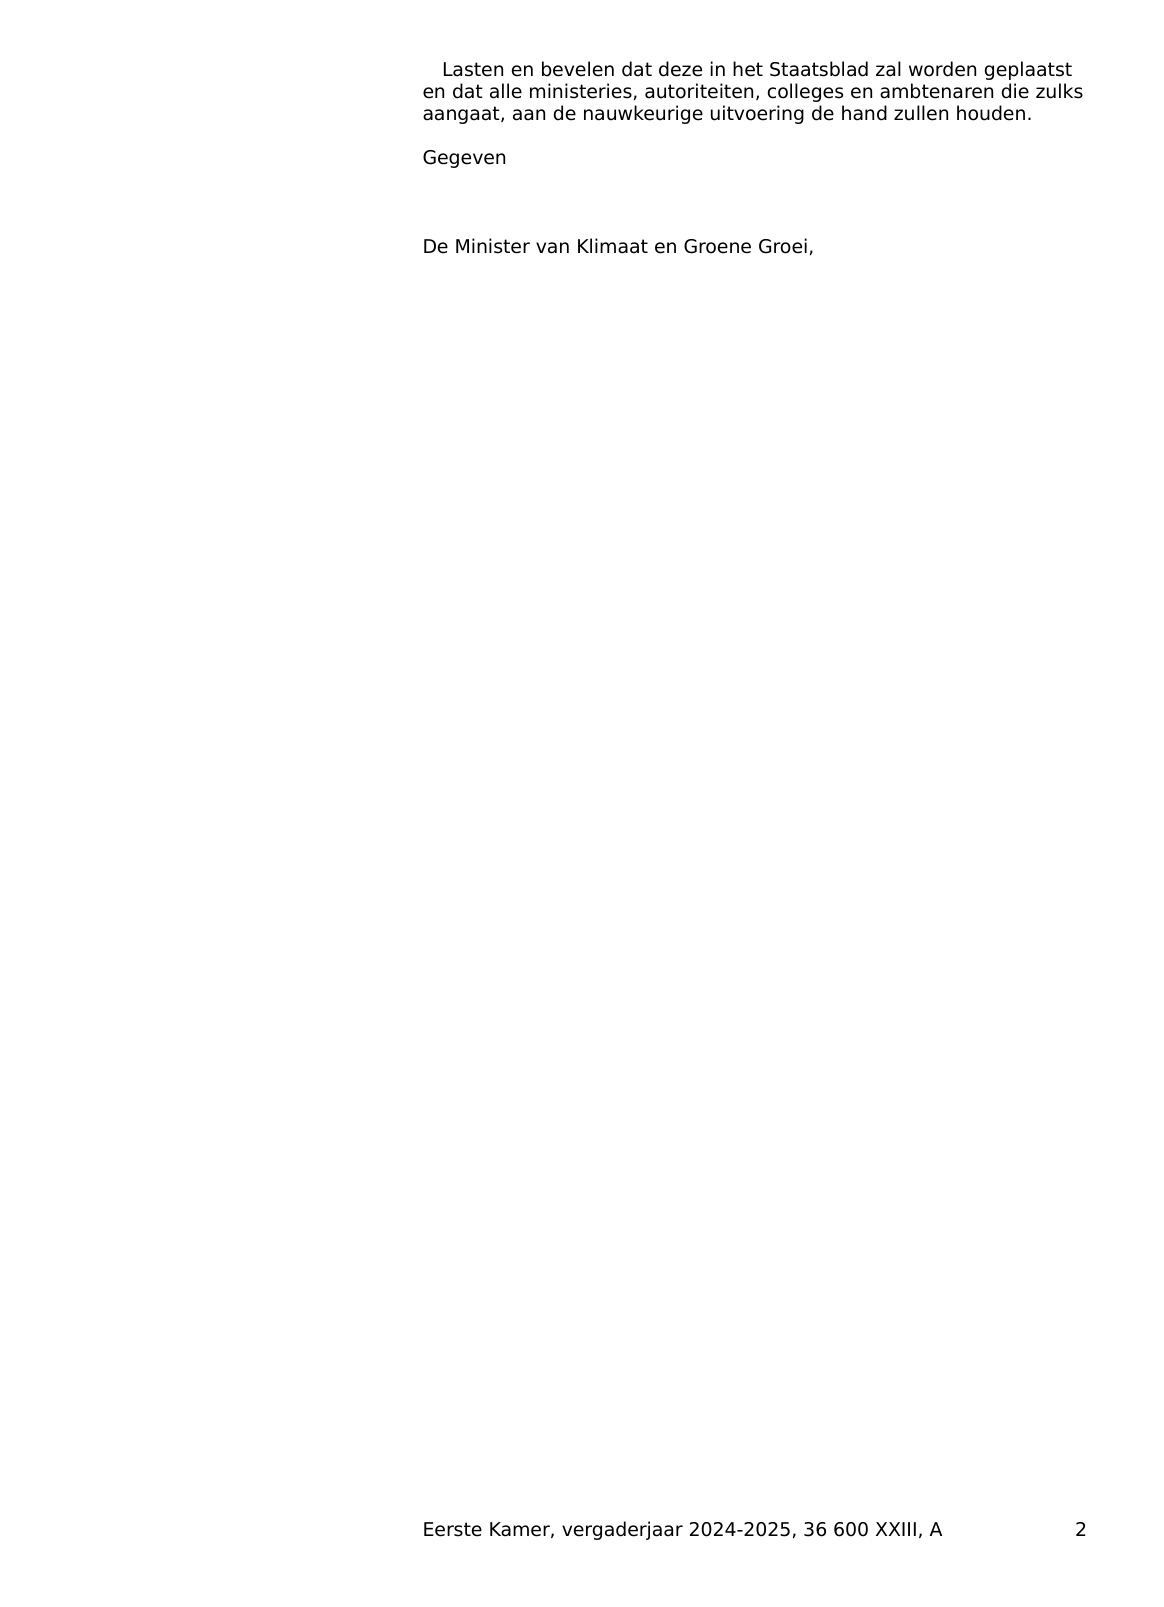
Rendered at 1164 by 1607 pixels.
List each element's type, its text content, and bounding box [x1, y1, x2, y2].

text De Minister van Klimaat en Groene Groei, [422, 236, 1087, 258]
text Lasten en bevelen dat deze in het Staatsblad zal worden geplaatst en dat alle ministeries, autoriteiten, colleges en ambtenaren die zulks aangaat, aan de nauwkeurige uitvoering de hand zullen houden. [422, 59, 1087, 125]
text Gegeven [422, 147, 1087, 169]
